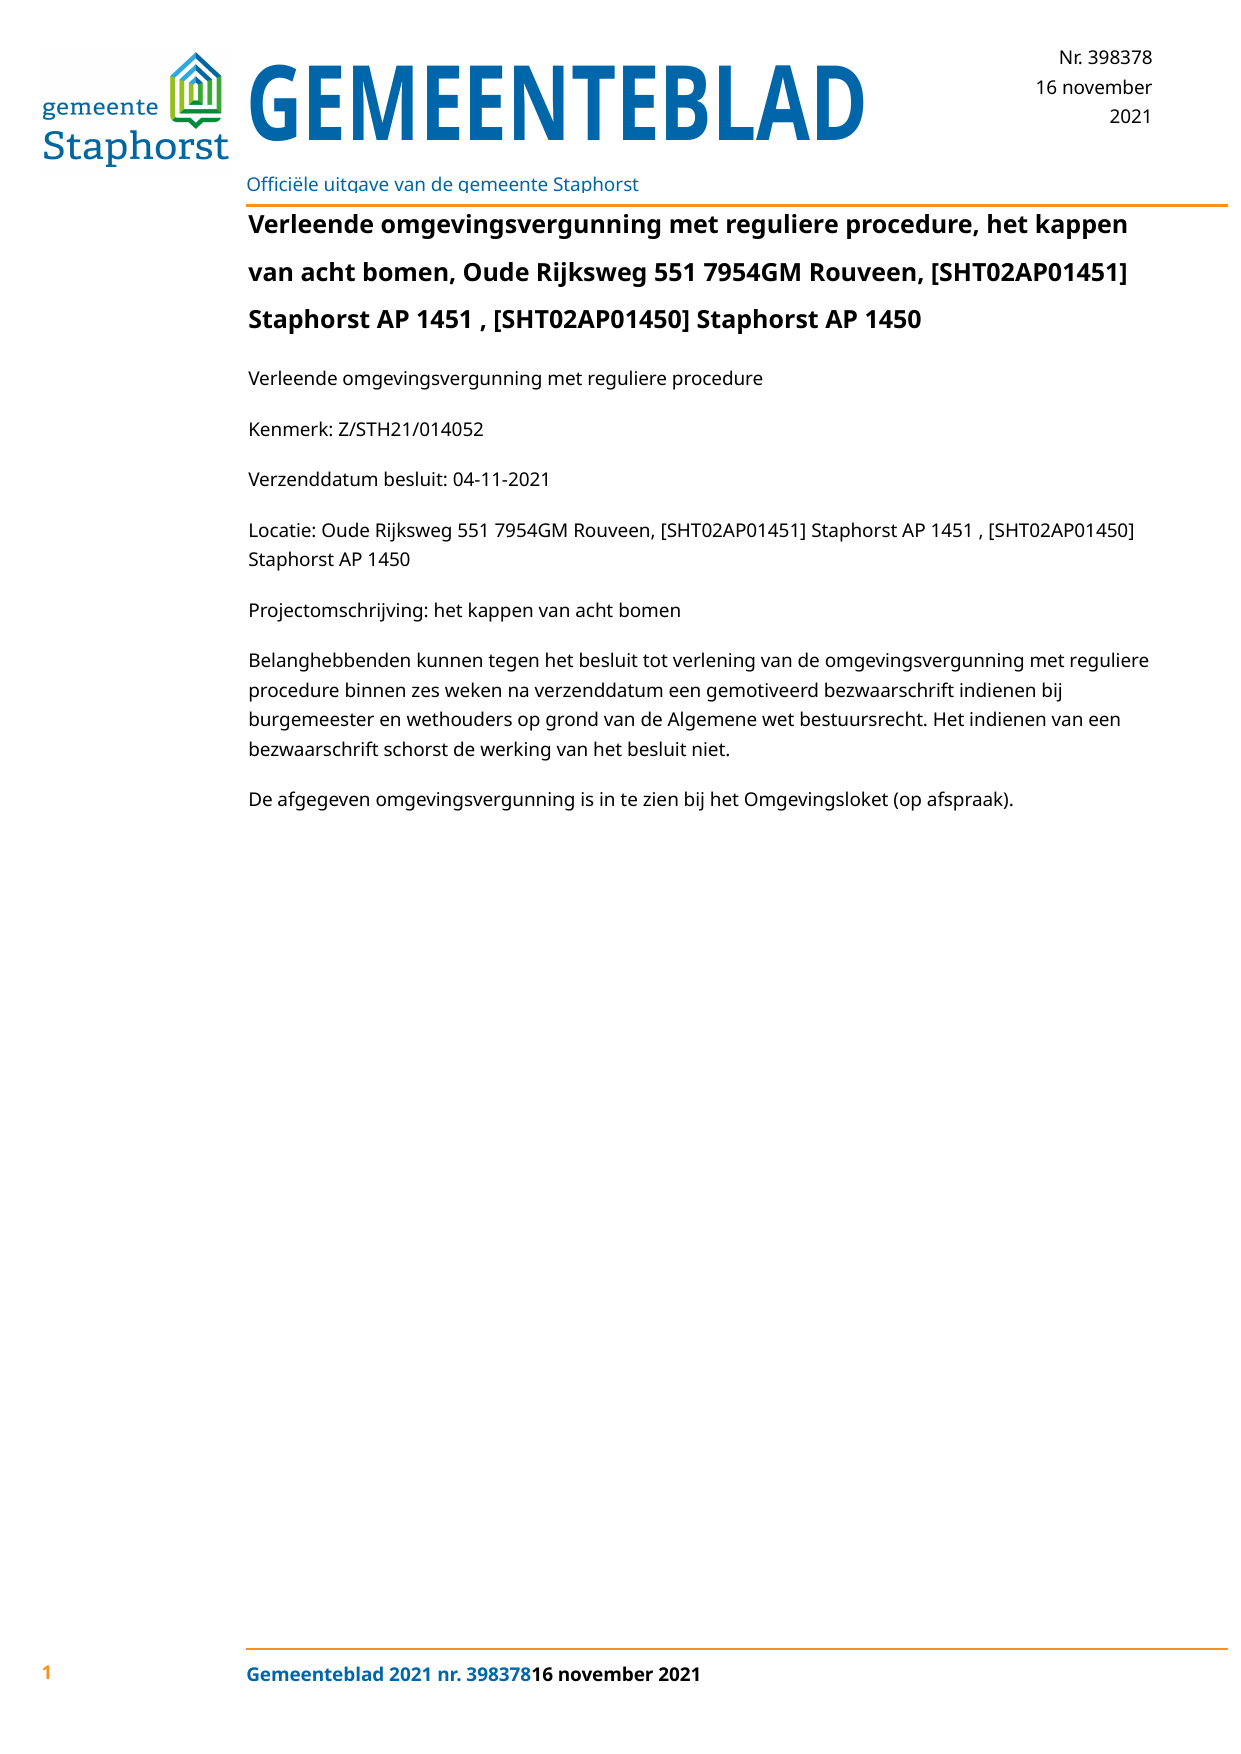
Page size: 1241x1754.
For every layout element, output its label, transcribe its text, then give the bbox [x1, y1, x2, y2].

picture [41, 47, 231, 172]
text Belanghebbenden kunnen tegen het besluit tot verlening van de omgevingsvergunning met reguliere procedure binnen zes weken na verzenddatum een gemotiveerd bezwaarschrift indienen bij burgemeester en wethouders op grond van de Algemene wet bestuursrecht. Het indienen van een bezwaarschrift schorst de werking van het besluit niet. [248, 647, 1152, 762]
text Locatie: Oude Rijksweg 551 7954GM Rouveen, [SHT02AP01451] Staphorst AP 1451 , [SHT02AP01450] Staphorst AP 1450 [248, 517, 1152, 572]
text Kenmerk: Z/STH21/014052 [248, 416, 1152, 442]
text Verzenddatum besluit: 04-11-2021 [248, 466, 1152, 492]
text Projectomschrijving: het kappen van acht bomen [248, 597, 1152, 622]
text Verleende omgevingsvergunning met reguliere procedure [248, 366, 1152, 391]
text Verleende omgevingsvergunning met reguliere procedure, het kappen van acht bomen, Oude Rijksweg 551 7954GM Rouveen, [SHT02AP01451] Staphorst AP 1451 , [SHT02AP01450] Staphorst AP 1450 [248, 207, 1152, 336]
text De afgegeven omgevingsvergunning is in te zien bij het Omgevingsloket (op afspraak). [248, 786, 1152, 812]
